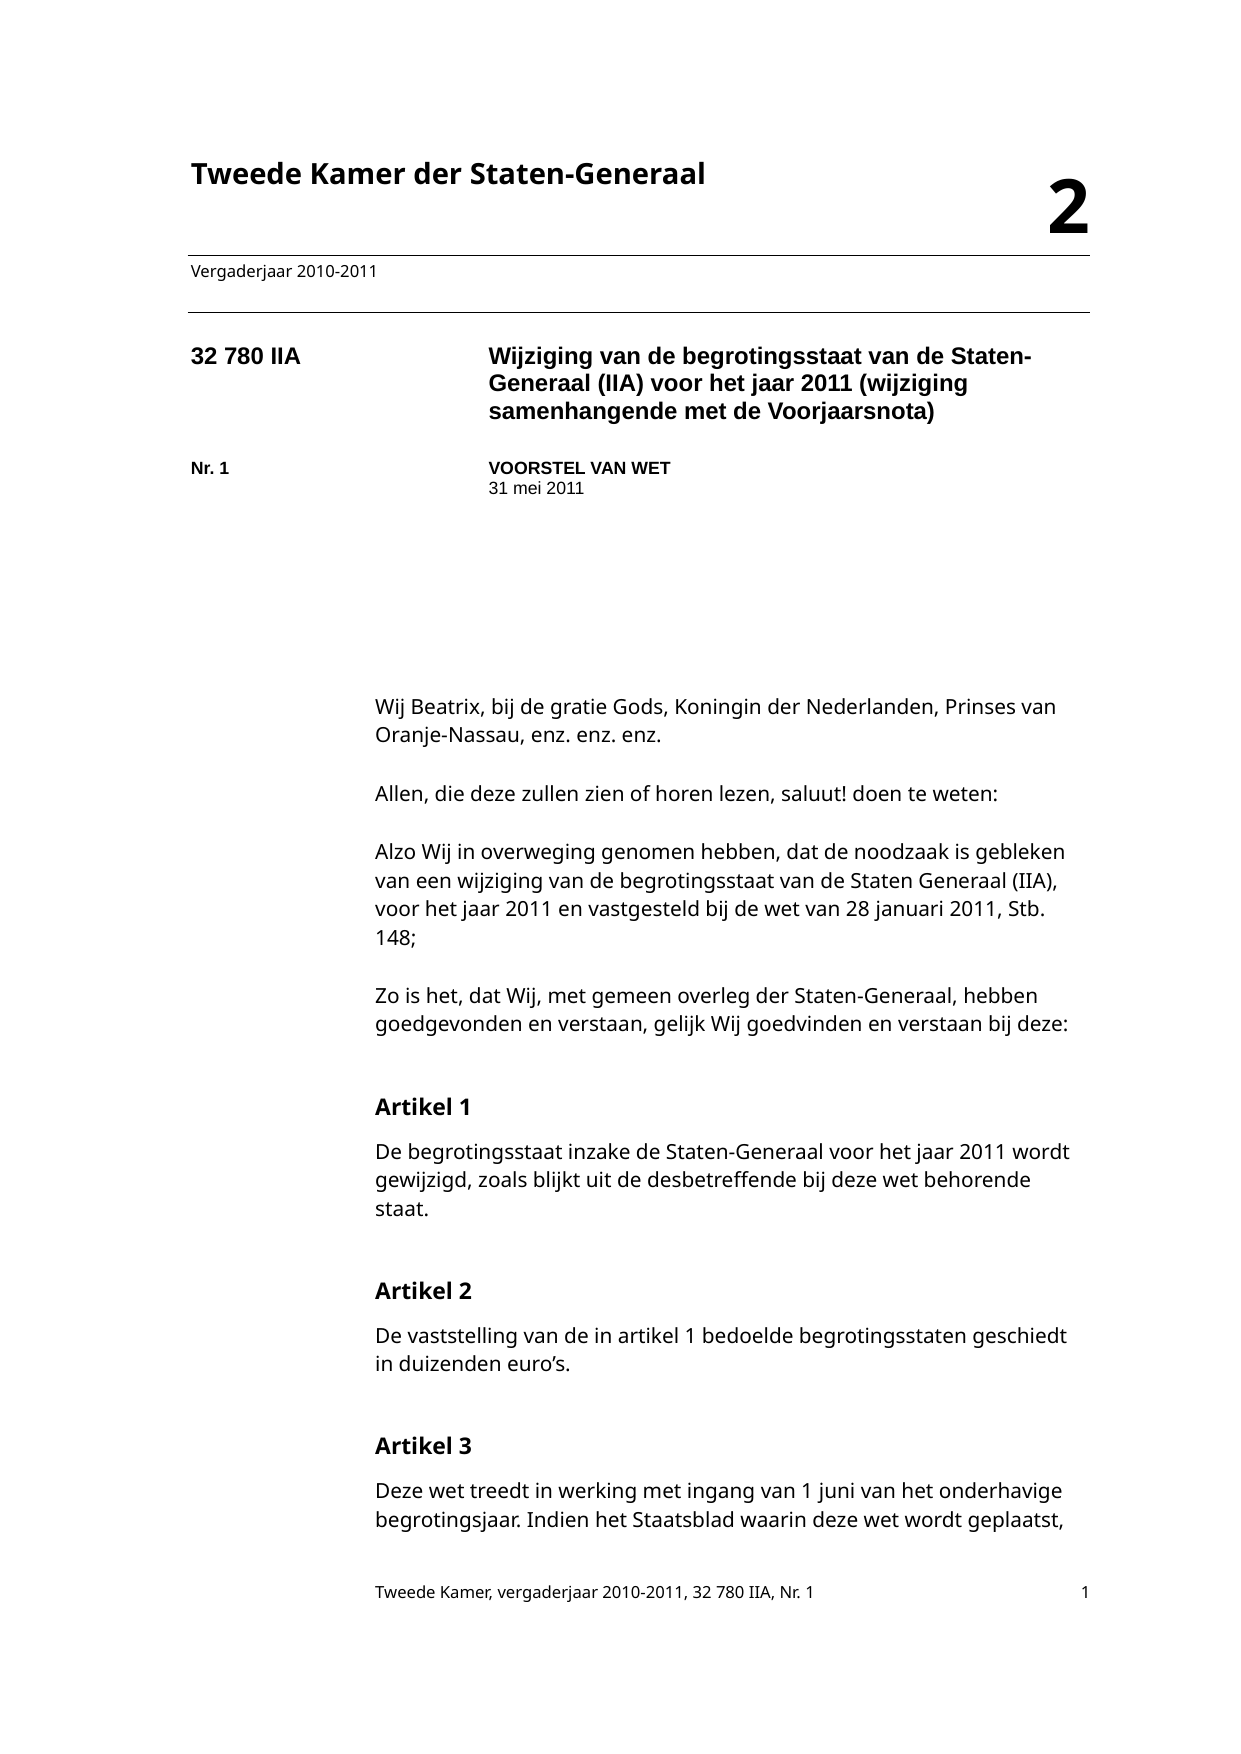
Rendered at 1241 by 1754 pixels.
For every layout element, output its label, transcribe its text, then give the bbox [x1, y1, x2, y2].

subtitle Artikel 1 [375, 1091, 1090, 1122]
table_cell Vergaderjaar 2010-2011 [188, 256, 485, 312]
table_cell Wijziging van de begrotingsstaat van de Staten-Generaal (IIA) voor het jaar 2011 (wijziging samenhangende met de Voorjaarsnota) [485, 339, 1090, 454]
subtitle Artikel 2 [375, 1274, 1090, 1306]
subtitle Artikel 3 [375, 1430, 1090, 1461]
table_cell Nr. 1 [188, 455, 485, 573]
text Wij Beatrix, bij de gratie Gods, Koningin der Nederlanden, Prinses van Oranje-Nassau, enz. enz. enz. [375, 692, 1090, 749]
table_header 2 [910, 150, 1090, 255]
table_cell 32 780 IIA [188, 339, 485, 454]
table_cell VOORSTEL VAN WET 31 mei 2011 [485, 455, 1090, 573]
table_cell [485, 256, 1090, 312]
text Zo is het, dat Wij, met gemeen overleg der Staten-Generaal, hebben goedgevonden en verstaan, gelijk Wij goedvinden en verstaan bij deze: [375, 981, 1090, 1038]
text Alzo Wij in overweging genomen hebben, dat de noodzaak is gebleken van een wijziging van de begrotingsstaat van de Staten Generaal (IIA), voor het jaar 2011 en vastgesteld bij de wet van 28 januari 2011, Stb. 148; [375, 837, 1090, 951]
text Deze wet treedt in werking met ingang van 1 juni van het onderhavige begrotingsjaar. Indien het Staatsblad waarin deze wet wordt geplaatst, [375, 1476, 1090, 1533]
table_cell [485, 313, 1090, 339]
table_header Tweede Kamer der Staten-Generaal [188, 150, 909, 255]
table_cell [188, 313, 485, 339]
text De vaststelling van de in artikel 1 bedoelde begrotingsstaten geschiedt in duizenden euro’s. [375, 1321, 1090, 1378]
text Allen, die deze zullen zien of horen lezen, saluut! doen te weten: [375, 779, 1090, 807]
text De begrotingsstaat inzake de Staten-Generaal voor het jaar 2011 wordt gewijzigd, zoals blijkt uit de desbetreffende bij deze wet behorende staat. [375, 1137, 1090, 1222]
